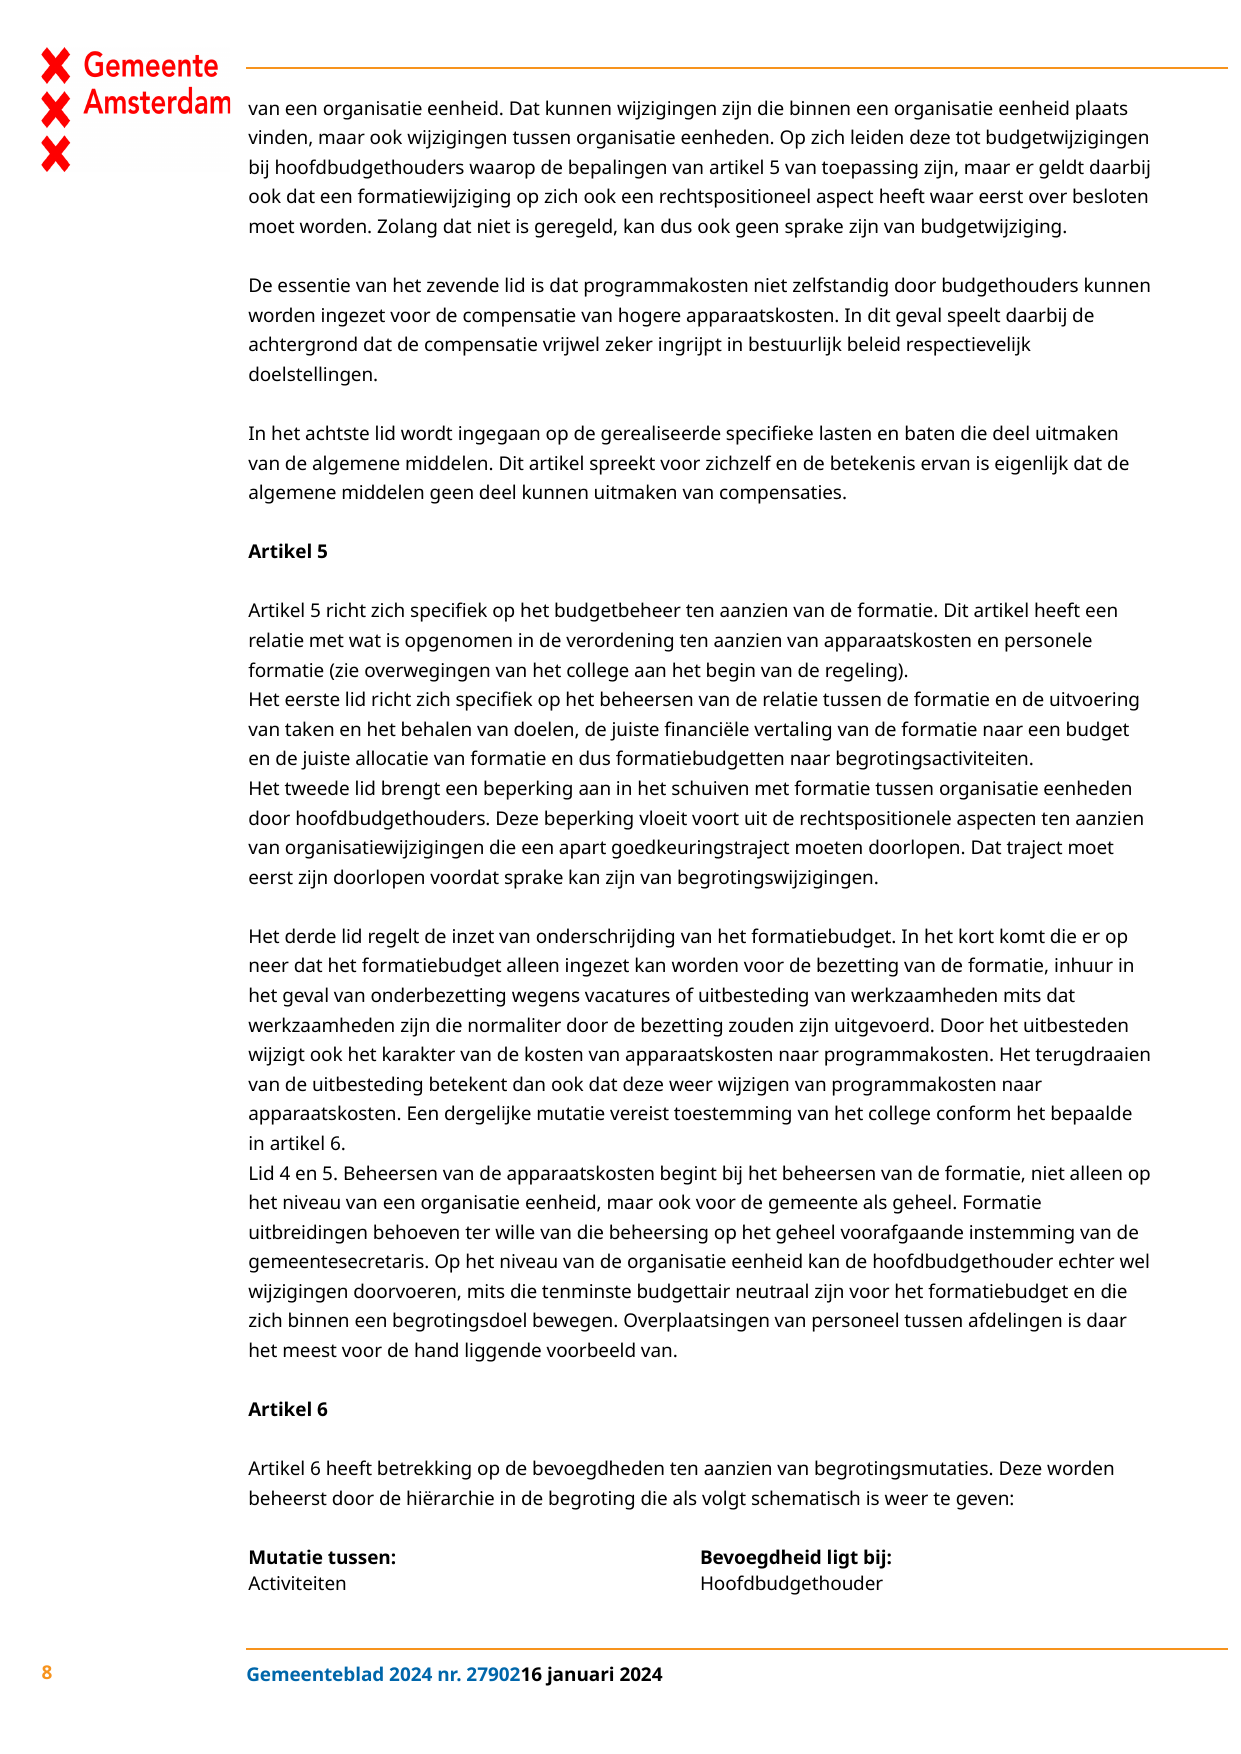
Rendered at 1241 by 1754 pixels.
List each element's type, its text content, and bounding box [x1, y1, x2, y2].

text Het derde lid regelt de inzet van onderschrijding van het formatiebudget. In het kort komt die er op neer dat het formatiebudget alleen ingezet kan worden voor de bezetting van de formatie, inhuur in het geval van onderbezetting wegens vacatures of uitbesteding van werkzaamheden mits dat werkzaamheden zijn die normaliter door de bezetting zouden zijn uitgevoerd. Door het uitbesteden wijzigt ook het karakter van de kosten van apparaatskosten naar programmakosten. Het terugdraaien van de uitbesteding betekent dan ook dat deze weer wijzigen van programmakosten naar apparaatskosten. Een dergelijke mutatie vereist toestemming van het college conform het bepaalde in artikel 6. [248, 923, 1152, 1156]
text Het tweede lid brengt een beperking aan in het schuiven met formatie tussen organisatie eenheden door hoofdbudgethouders. Deze beperking vloeit voort uit de rechtspositionele aspecten ten aanzien van organisatiewijzigingen die een apart goedkeuringstraject moeten doorlopen. Dat traject moet eerst zijn doorlopen voordat sprake kan zijn van begrotingswijzigingen. [248, 775, 1152, 890]
text Artikel 6 [248, 1396, 1152, 1422]
text Artikel 6 heeft betrekking op de bevoegdheden ten aanzien van begrotingsmutaties. Deze worden beheerst door de hiërarchie in de begroting die als volgt schematisch is weer te geven: [248, 1456, 1152, 1511]
text Artikel 5 [248, 538, 1152, 564]
table_cell Activiteiten [248, 1570, 700, 1596]
table_header Mutatie tussen: [248, 1545, 700, 1570]
table_header Bevoegdheid ligt bij: [700, 1545, 1152, 1570]
text In het achtste lid wordt ingegaan op de gerealiseerde specifieke lasten en baten die deel uitmaken van de algemene middelen. Dit artikel spreekt voor zichzelf en de betekenis ervan is eigenlijk dat de algemene middelen geen deel kunnen uitmaken van compensaties. [248, 420, 1152, 505]
text Lid 4 en 5. Beheersen van de apparaatskosten begint bij het beheersen van de formatie, niet alleen op het niveau van een organisatie eenheid, maar ook voor de gemeente als geheel. Formatie uitbreidingen behoeven ter wille van die beheersing op het geheel voorafgaande instemming van de gemeentesecretaris. Op het niveau van de organisatie eenheid kan de hoofdbudgethouder echter wel wijzigingen doorvoeren, mits die tenminste budgettair neutraal zijn voor het formatiebudget en die zich binnen een begrotingsdoel bewegen. Overplaatsingen van personeel tussen afdelingen is daar het meest voor de hand liggende voorbeeld van. [248, 1160, 1152, 1363]
picture [41, 47, 231, 172]
text Het eerste lid richt zich specifiek op het beheersen van de relatie tussen de formatie en de uitvoering van taken en het behalen van doelen, de juiste financiële vertaling van de formatie naar een budget en de juiste allocatie van formatie en dus formatiebudgetten naar begrotingsactiviteiten. [248, 686, 1152, 771]
text Artikel 5 richt zich specifiek op het budgetbeheer ten aanzien van de formatie. Dit artikel heeft een relatie met wat is opgenomen in de verordening ten aanzien van apparaatskosten en personele formatie (zie overwegingen van het college aan het begin van de regeling). [248, 598, 1152, 683]
text van een organisatie eenheid. Dat kunnen wijzigingen zijn die binnen een organisatie eenheid plaats vinden, maar ook wijzigingen tussen organisatie eenheden. Op zich leiden deze tot budgetwijzigingen bij hoofdbudgethouders waarop de bepalingen van artikel 5 van toepassing zijn, maar er geldt daarbij ook dat een formatiewijziging op zich ook een rechtspositioneel aspect heeft waar eerst over besloten moet worden. Zolang dat niet is geregeld, kan dus ook geen sprake zijn van budgetwijziging. [248, 95, 1152, 239]
text De essentie van het zevende lid is dat programmakosten niet zelfstandig door budgethouders kunnen worden ingezet voor de compensatie van hogere apparaatskosten. In dit geval speelt daarbij de achtergrond dat de compensatie vrijwel zeker ingrijpt in bestuurlijk beleid respectievelijk doelstellingen. [248, 272, 1152, 387]
table_cell Hoofdbudgethouder [700, 1570, 1152, 1596]
